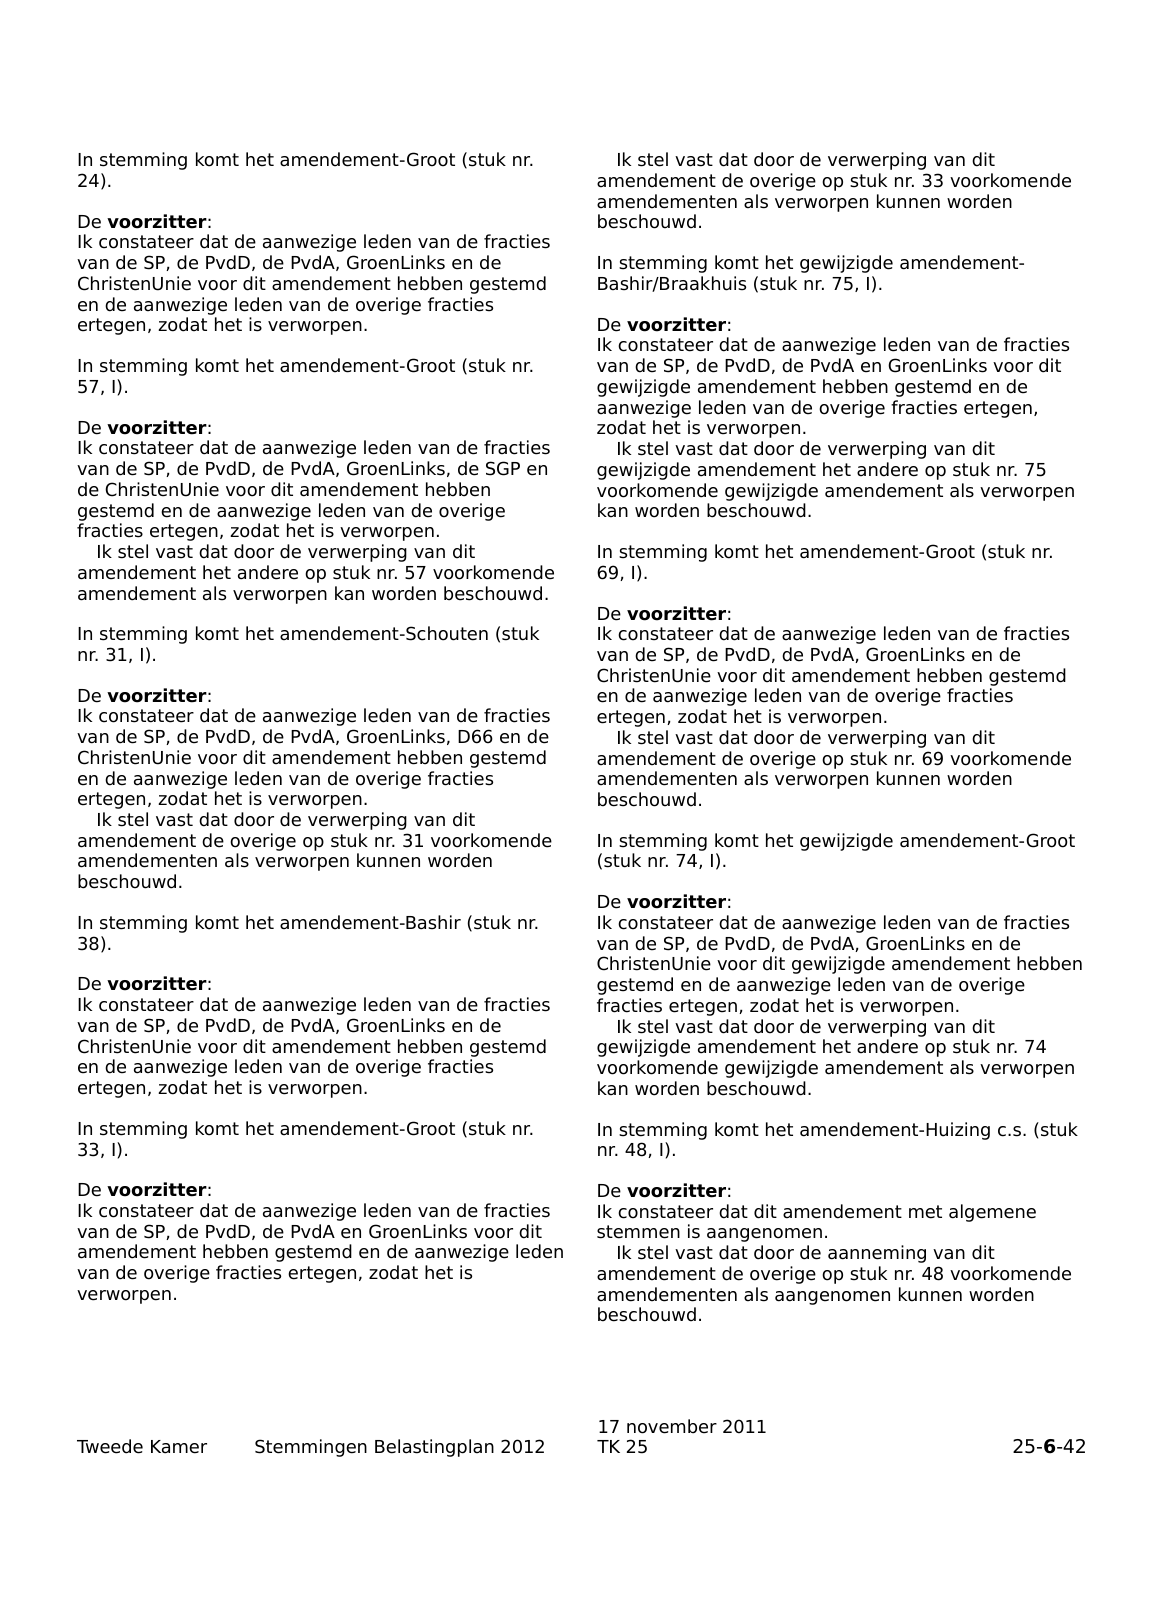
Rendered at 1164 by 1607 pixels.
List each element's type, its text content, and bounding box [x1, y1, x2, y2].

text Ik stel vast dat door de verwerping van dit gewijzigde amendement het andere op stuk nr. 75 voorkomende gewijzigde amendement als verworpen kan worden beschouwd. [596, 439, 1087, 522]
text Ik stel vast dat door de aanneming van dit amendement de overige op stuk nr. 48 voorkomende amendementen als aangenomen kunnen worden beschouwd. [596, 1243, 1087, 1326]
text De voorzitter: [596, 603, 1087, 624]
text De voorzitter: [77, 1180, 567, 1201]
text In stemming komt het amendement-Groot (stuk nr. 69, I). [596, 542, 1087, 583]
text In stemming komt het gewijzigde amendement-Bashir/Braakhuis (stuk nr. 75, I). [596, 253, 1087, 294]
text Ik stel vast dat door de verwerping van dit amendement de overige op stuk nr. 69 voorkomende amendementen als verworpen kunnen worden beschouwd. [596, 728, 1087, 811]
text Ik stel vast dat door de verwerping van dit amendement de overige op stuk nr. 33 voorkomende amendementen als verworpen kunnen worden beschouwd. [596, 150, 1087, 233]
text In stemming komt het amendement-Groot (stuk nr. 57, I). [77, 356, 567, 397]
text De voorzitter: [596, 314, 1087, 335]
text De voorzitter: [596, 892, 1087, 913]
text De voorzitter: [596, 1181, 1087, 1202]
text In stemming komt het amendement-Groot (stuk nr. 33, I). [77, 1119, 567, 1160]
text De voorzitter: [77, 417, 567, 438]
text Ik constateer dat de aanwezige leden van de fracties van de SP, de PvdD, de PvdA, GroenLinks en de ChristenUnie voor dit amendement hebben gestemd en de aanwezige leden van de overige fracties ertegen, zodat het is verworpen. [596, 624, 1087, 728]
text Ik constateer dat de aanwezige leden van de fracties van de SP, de PvdD, de PvdA en GroenLinks voor dit amendement hebben gestemd en de aanwezige leden van de overige fracties ertegen, zodat het is verworpen. [77, 1201, 567, 1304]
text In stemming komt het amendement-Groot (stuk nr. 24). [77, 150, 567, 192]
text Ik constateer dat de aanwezige leden van de fracties van de SP, de PvdD, de PvdA en GroenLinks voor dit gewijzigde amendement hebben gestemd en de aanwezige leden van de overige fracties ertegen, zodat het is verworpen. [596, 335, 1087, 439]
text Ik constateer dat de aanwezige leden van de fracties van de SP, de PvdD, de PvdA, GroenLinks, D66 en de ChristenUnie voor dit amendement hebben gestemd en de aanwezige leden van de overige fracties ertegen, zodat het is verworpen. [77, 706, 567, 810]
text In stemming komt het amendement-Huizing c.s. (stuk nr. 48, I). [596, 1119, 1087, 1161]
text Ik constateer dat de aanwezige leden van de fracties van de SP, de PvdD, de PvdA, GroenLinks en de ChristenUnie voor dit gewijzigde amendement hebben gestemd en de aanwezige leden van de overige fracties ertegen, zodat het is verworpen. [596, 913, 1087, 1016]
text In stemming komt het amendement-Schouten (stuk nr. 31, I). [77, 624, 567, 666]
text In stemming komt het gewijzigde amendement-Groot (stuk nr. 74, I). [596, 831, 1087, 872]
text De voorzitter: [77, 212, 567, 232]
text In stemming komt het amendement-Bashir (stuk nr. 38). [77, 913, 567, 954]
text Ik constateer dat de aanwezige leden van de fracties van de SP, de PvdD, de PvdA, GroenLinks, de SGP en de ChristenUnie voor dit amendement hebben gestemd en de aanwezige leden van de overige fracties ertegen, zodat het is verworpen. [77, 438, 567, 542]
text De voorzitter: [77, 974, 567, 995]
text Ik stel vast dat door de verwerping van dit amendement de overige op stuk nr. 31 voorkomende amendementen als verworpen kunnen worden beschouwd. [77, 810, 567, 893]
text Ik constateer dat de aanwezige leden van de fracties van de SP, de PvdD, de PvdA, GroenLinks en de ChristenUnie voor dit amendement hebben gestemd en de aanwezige leden van de overige fracties ertegen, zodat het is verworpen. [77, 995, 567, 1099]
text Ik stel vast dat door de verwerping van dit amendement het andere op stuk nr. 57 voorkomende amendement als verworpen kan worden beschouwd. [77, 542, 567, 604]
text Ik constateer dat dit amendement met algemene stemmen is aangenomen. [596, 1202, 1087, 1243]
text Ik stel vast dat door de verwerping van dit gewijzigde amendement het andere op stuk nr. 74 voorkomende gewijzigde amendement als verworpen kan worden beschouwd. [596, 1016, 1087, 1099]
text Ik constateer dat de aanwezige leden van de fracties van de SP, de PvdD, de PvdA, GroenLinks en de ChristenUnie voor dit amendement hebben gestemd en de aanwezige leden van de overige fracties ertegen, zodat het is verworpen. [77, 232, 567, 336]
text De voorzitter: [77, 686, 567, 706]
